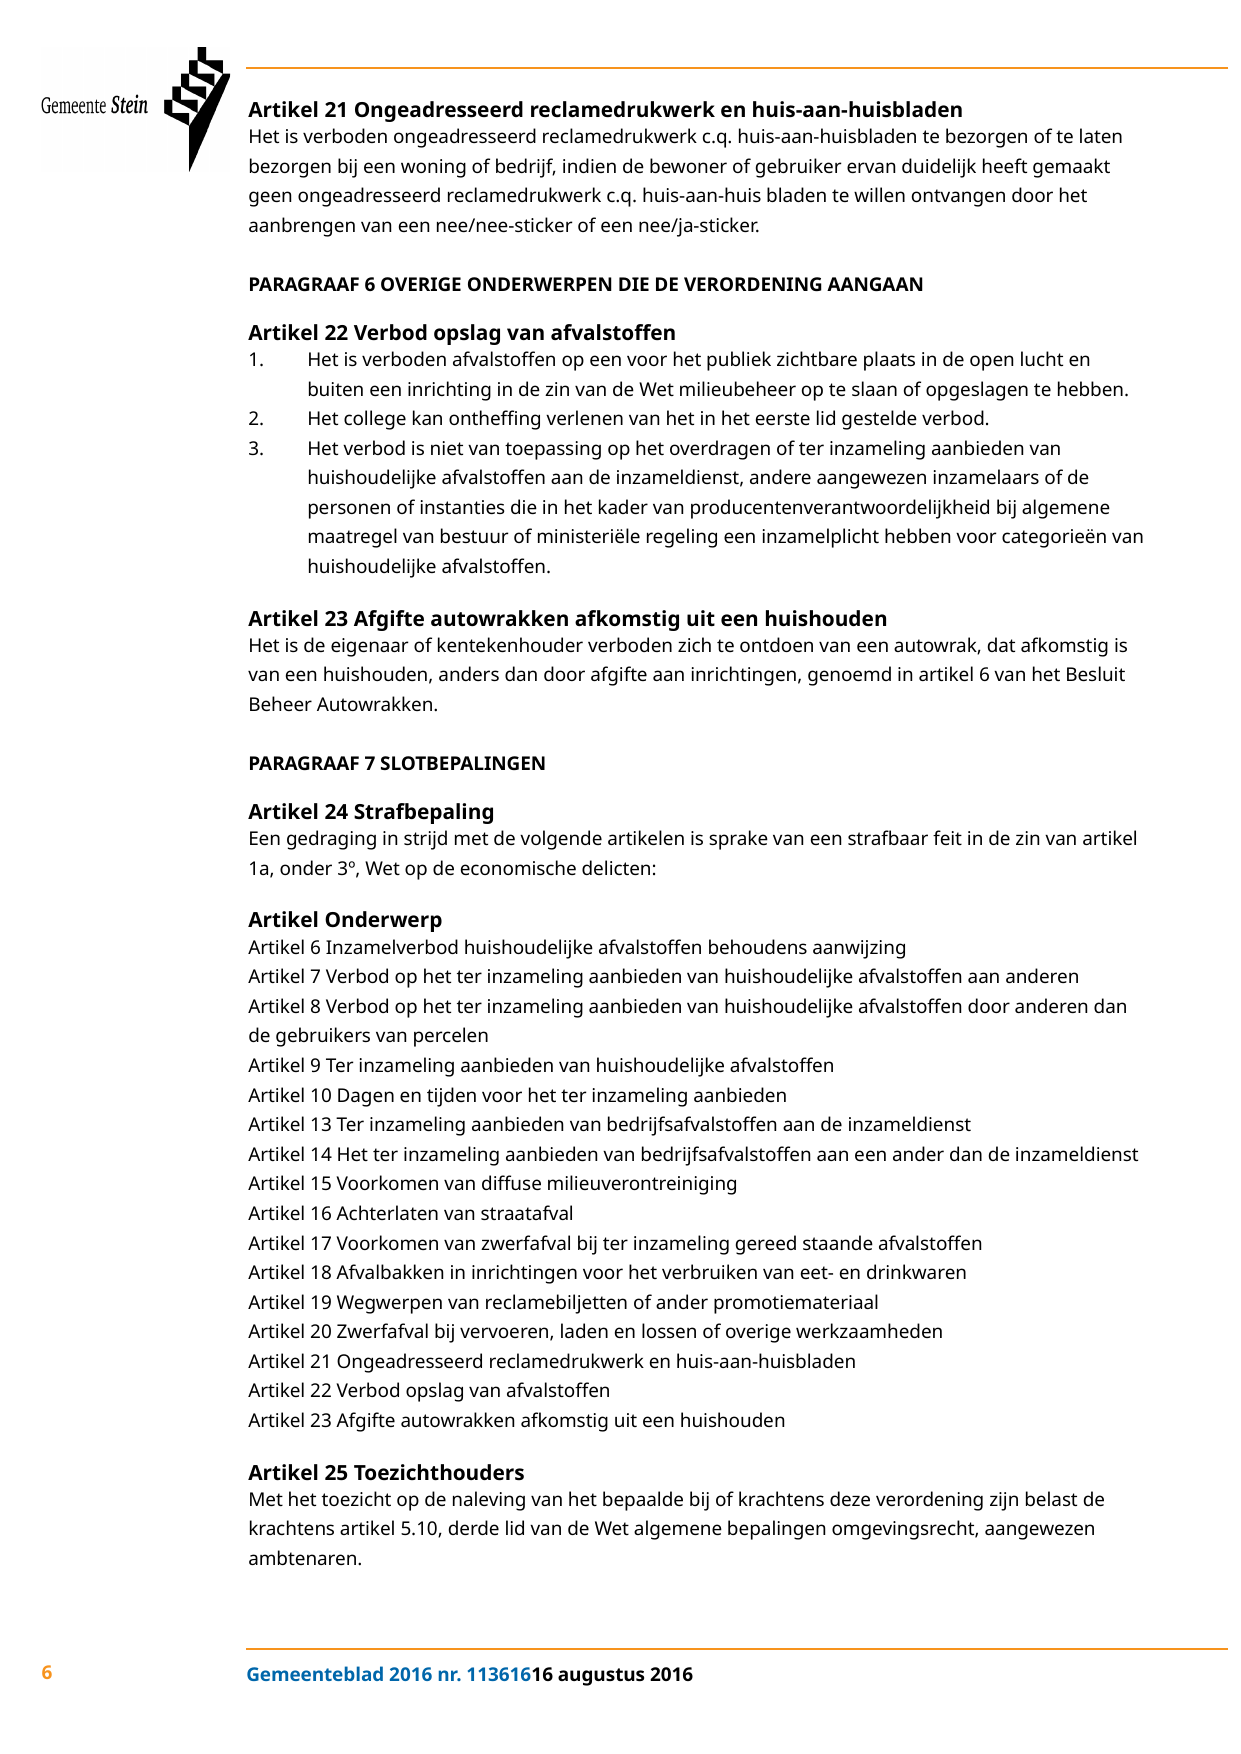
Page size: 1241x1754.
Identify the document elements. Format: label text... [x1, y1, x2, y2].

text Het is de eigenaar of kentekenhouder verboden zich te ontdoen van een autowrak, dat afkomstig is van een huishouden, anders dan door afgifte aan inrichtingen, genoemd in artikel 6 van het Besluit Beheer Autowrakken. [248, 632, 1152, 717]
picture [41, 47, 231, 172]
text Artikel 22 Verbod opslag van afvalstoffen [248, 318, 1152, 346]
text Artikel 9 Ter inzameling aanbieden van huishoudelijke afvalstoffen [248, 1052, 1152, 1078]
text Artikel 21 Ongeadresseerd reclamedrukwerk en huis-aan-huisbladen [248, 1348, 1152, 1374]
text Artikel 8 Verbod op het ter inzameling aanbieden van huishoudelijke afvalstoffen door anderen dan de gebruikers van percelen [248, 993, 1152, 1048]
text Artikel 6 Inzamelverbod huishoudelijke afvalstoffen behoudens aanwijzing [248, 934, 1152, 959]
text Artikel 10 Dagen en tijden voor het ter inzameling aanbieden [248, 1082, 1152, 1107]
list Het college kan ontheffing verlenen van het in het eerste lid gestelde verbod. [248, 405, 1152, 431]
text Artikel 20 Zwerfafval bij vervoeren, laden en lossen of overige werkzaamheden [248, 1318, 1152, 1344]
text Artikel 15 Voorkomen van diffuse milieuverontreiniging [248, 1171, 1152, 1196]
text Een gedraging in strijd met de volgende artikelen is sprake van een strafbaar feit in de zin van artikel 1a, onder 3º, Wet op de economische delicten: [248, 825, 1152, 881]
text Artikel 18 Afvalbakken in inrichtingen voor het verbruiken van eet- en drinkwaren [248, 1259, 1152, 1285]
text Artikel 23 Afgifte autowrakken afkomstig uit een huishouden [248, 1407, 1152, 1433]
text PARAGRAAF 7 SLOTBEPALINGEN [248, 750, 1152, 776]
text Artikel 13 Ter inzameling aanbieden van bedrijfsafvalstoffen aan de inzameldienst [248, 1111, 1152, 1137]
text PARAGRAAF 6 OVERIGE ONDERWERPEN DIE DE VERORDENING AANGAAN [248, 271, 1152, 297]
text Artikel 7 Verbod op het ter inzameling aanbieden van huishoudelijke afvalstoffen aan anderen [248, 963, 1152, 989]
list Het is verboden afvalstoffen op een voor het publiek zichtbare plaats in de open lucht en buiten een inrichting in de zin van de Wet milieubeheer op te slaan of opgeslagen te hebben. [248, 346, 1152, 401]
text Artikel 23 Afgifte autowrakken afkomstig uit een huishouden [248, 604, 1152, 632]
text Artikel 25 Toezichthouders [248, 1458, 1152, 1486]
text Artikel Onderwerp [248, 905, 1152, 934]
text Artikel 16 Achterlaten van straatafval [248, 1200, 1152, 1226]
text Artikel 17 Voorkomen van zwerfafval bij ter inzameling gereed staande afvalstoffen [248, 1230, 1152, 1255]
text Artikel 14 Het ter inzameling aanbieden van bedrijfsafvalstoffen aan een ander dan de inzameldienst [248, 1141, 1152, 1167]
text Artikel 24 Strafbepaling [248, 797, 1152, 825]
text Artikel 19 Wegwerpen van reclamebiljetten of ander promotiemateriaal [248, 1289, 1152, 1314]
text Met het toezicht op de naleving van het bepaalde bij of krachtens deze verordening zijn belast de krachtens artikel 5.10, derde lid van de Wet algemene bepalingen omgevingsrecht, aangewezen ambtenaren. [248, 1486, 1152, 1571]
text Artikel 21 Ongeadresseerd reclamedrukwerk en huis-aan-huisbladen [248, 95, 1152, 123]
text Artikel 22 Verbod opslag van afvalstoffen [248, 1378, 1152, 1403]
text Het is verboden ongeadresseerd reclamedrukwerk c.q. huis-aan-huisbladen te bezorgen of te laten bezorgen bij een woning of bedrijf, indien de bewoner of gebruiker ervan duidelijk heeft gemaakt geen ongeadresseerd reclamedrukwerk c.q. huis-aan-huis bladen te willen ontvangen door het aanbrengen van een nee/nee-sticker of een nee/ja-sticker. [248, 123, 1152, 238]
list Het verbod is niet van toepassing op het overdragen of ter inzameling aanbieden van huishoudelijke afvalstoffen aan de inzameldienst, andere aangewezen inzamelaars of de personen of instanties die in het kader van producentenverantwoordelijkheid bij algemene maatregel van bestuur of ministeriële regeling een inzamelplicht hebben voor categorieën van huishoudelijke afvalstoffen. [248, 435, 1152, 579]
